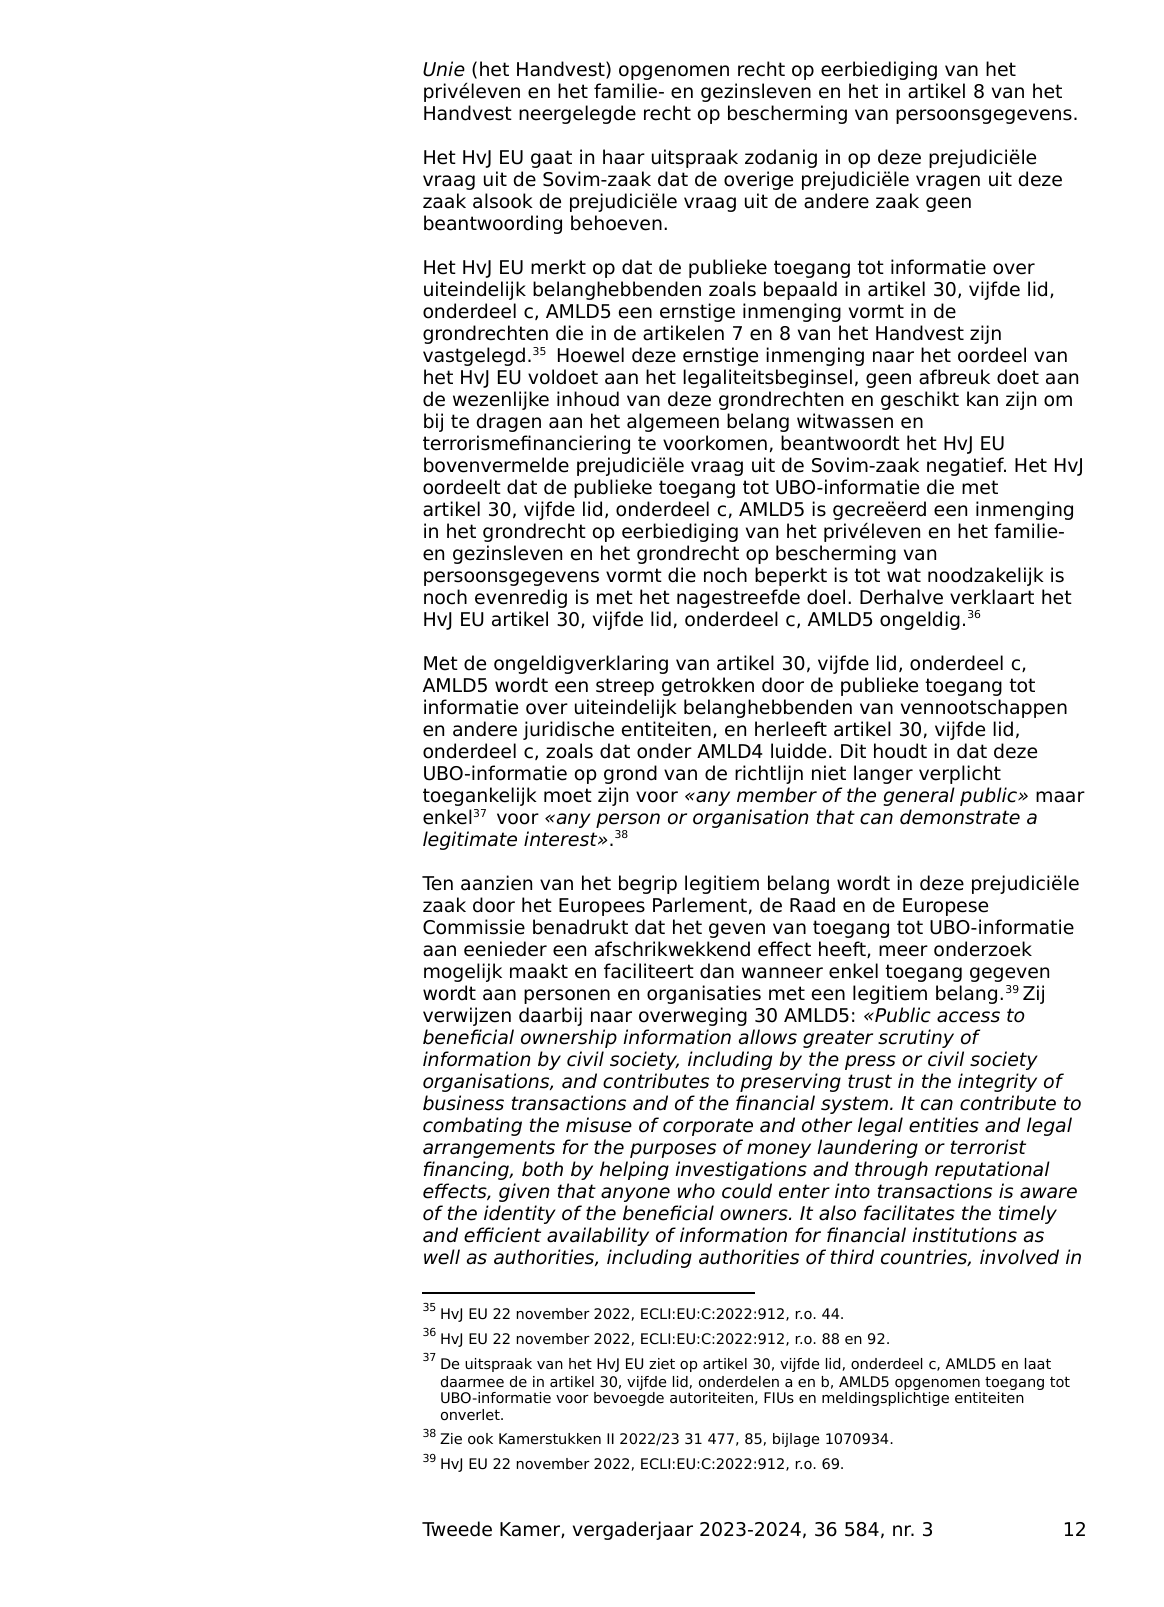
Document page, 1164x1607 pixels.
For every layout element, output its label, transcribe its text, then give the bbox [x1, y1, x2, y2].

text Het HvJ EU merkt op dat de publieke toegang tot informatie over uiteindelijk belanghebbenden zoals bepaald in artikel 30, vijfde lid, onderdeel c, AMLD5 een ernstige inmenging vormt in de grondrechten die in de artikelen 7 en 8 van het Handvest zijn vastgelegd. Hoewel deze ernstige inmenging naar het oordeel van het HvJ EU voldoet aan het legaliteitsbeginsel, geen afbreuk doet aan de wezenlijke inhoud van deze grondrechten en geschikt kan zijn om bij te dragen aan het algemeen belang witwassen en terrorismefinanciering te voorkomen, beantwoordt het HvJ EU bovenvermelde prejudiciële vraag uit de Sovim-zaak negatief. Het HvJ oordeelt dat de publieke toegang tot UBO-informatie die met artikel 30, vijfde lid, onderdeel c, AMLD5 is gecreëerd een inmenging in het grondrecht op eerbiediging van het privéleven en het familie- en gezinsleven en het grondrecht op bescherming van persoonsgegevens vormt die noch beperkt is tot wat noodzakelijk is noch evenredig is met het nagestreefde doel. Derhalve verklaart het HvJ EU artikel 30, vijfde lid, onderdeel c, AMLD5 ongeldig. [422, 257, 1087, 631]
text Het HvJ EU gaat in haar uitspraak zodanig in op deze prejudiciële vraag uit de Sovim-zaak dat de overige prejudiciële vragen uit deze zaak alsook de prejudiciële vraag uit de andere zaak geen beantwoording behoeven. [422, 147, 1087, 235]
text Ten aanzien van het begrip legitiem belang wordt in deze prejudiciële zaak door het Europees Parlement, de Raad en de Europese Commissie benadrukt dat het geven van toegang tot UBO-informatie aan eenieder een afschrikwekkend effect heeft, meer onderzoek mogelijk maakt en faciliteert dan wanneer enkel toegang gegeven wordt aan personen en organisaties met een legitiem belang.Zij verwijzen daarbij naar overweging 30 AMLD5: «Public access to beneficial ownership information allows greater scrutiny of information by civil society, including by the press or civil society organisations, and contributes to preserving trust in the integrity of business transactions and of the financial system. It can contribute to combating the misuse of corporate and other legal entities and legal arrangements for the purposes of money laundering or terrorist financing, both by helping investigations and through reputational effects, given that anyone who could enter into transactions is aware of the identity of the beneficial owners. It also facilitates the timely and efficient availability of information for financial institutions as well as authorities, including authorities of third countries, involved in [422, 873, 1087, 1269]
text HvJ EU 22 november 2022, ECLI:EU:C:2022:912, r.o. 88 en 92. [422, 1327, 1087, 1349]
text Unie (het Handvest) opgenomen recht op eerbiediging van het privéleven en het familie- en gezinsleven en het in artikel 8 van het Handvest neergelegde recht op bescherming van persoonsgegevens. [422, 59, 1087, 125]
text Met de ongeldigverklaring van artikel 30, vijfde lid, onderdeel c, AMLD5 wordt een streep getrokken door de publieke toegang tot informatie over uiteindelijk belanghebbenden van vennootschappen en andere juridische entiteiten, en herleeft artikel 30, vijfde lid, onderdeel c, zoals dat onder AMLD4 luidde. Dit houdt in dat deze UBO-informatie op grond van de richtlijn niet langer verplicht toegankelijk moet zijn voor «any member of the general public» maar enkel voor «any person or organisation that can demonstrate a legitimate interest». [422, 653, 1087, 851]
text HvJ EU 22 november 2022, ECLI:EU:C:2022:912, r.o. 69. [422, 1452, 1087, 1474]
text HvJ EU 22 november 2022, ECLI:EU:C:2022:912, r.o. 44. [422, 1302, 1087, 1324]
text Zie ook Kamerstukken II 2022/23 31 477, 85, bijlage 1070934. [422, 1427, 1087, 1449]
text De uitspraak van het HvJ EU ziet op artikel 30, vijfde lid, onderdeel c, AMLD5 en laat daarmee de in artikel 30, vijfde lid, onderdelen a en b, AMLD5 opgenomen toegang tot UBO-informatie voor bevoegde autoriteiten, FIUs en meldingsplichtige entiteiten onverlet. [422, 1352, 1087, 1424]
